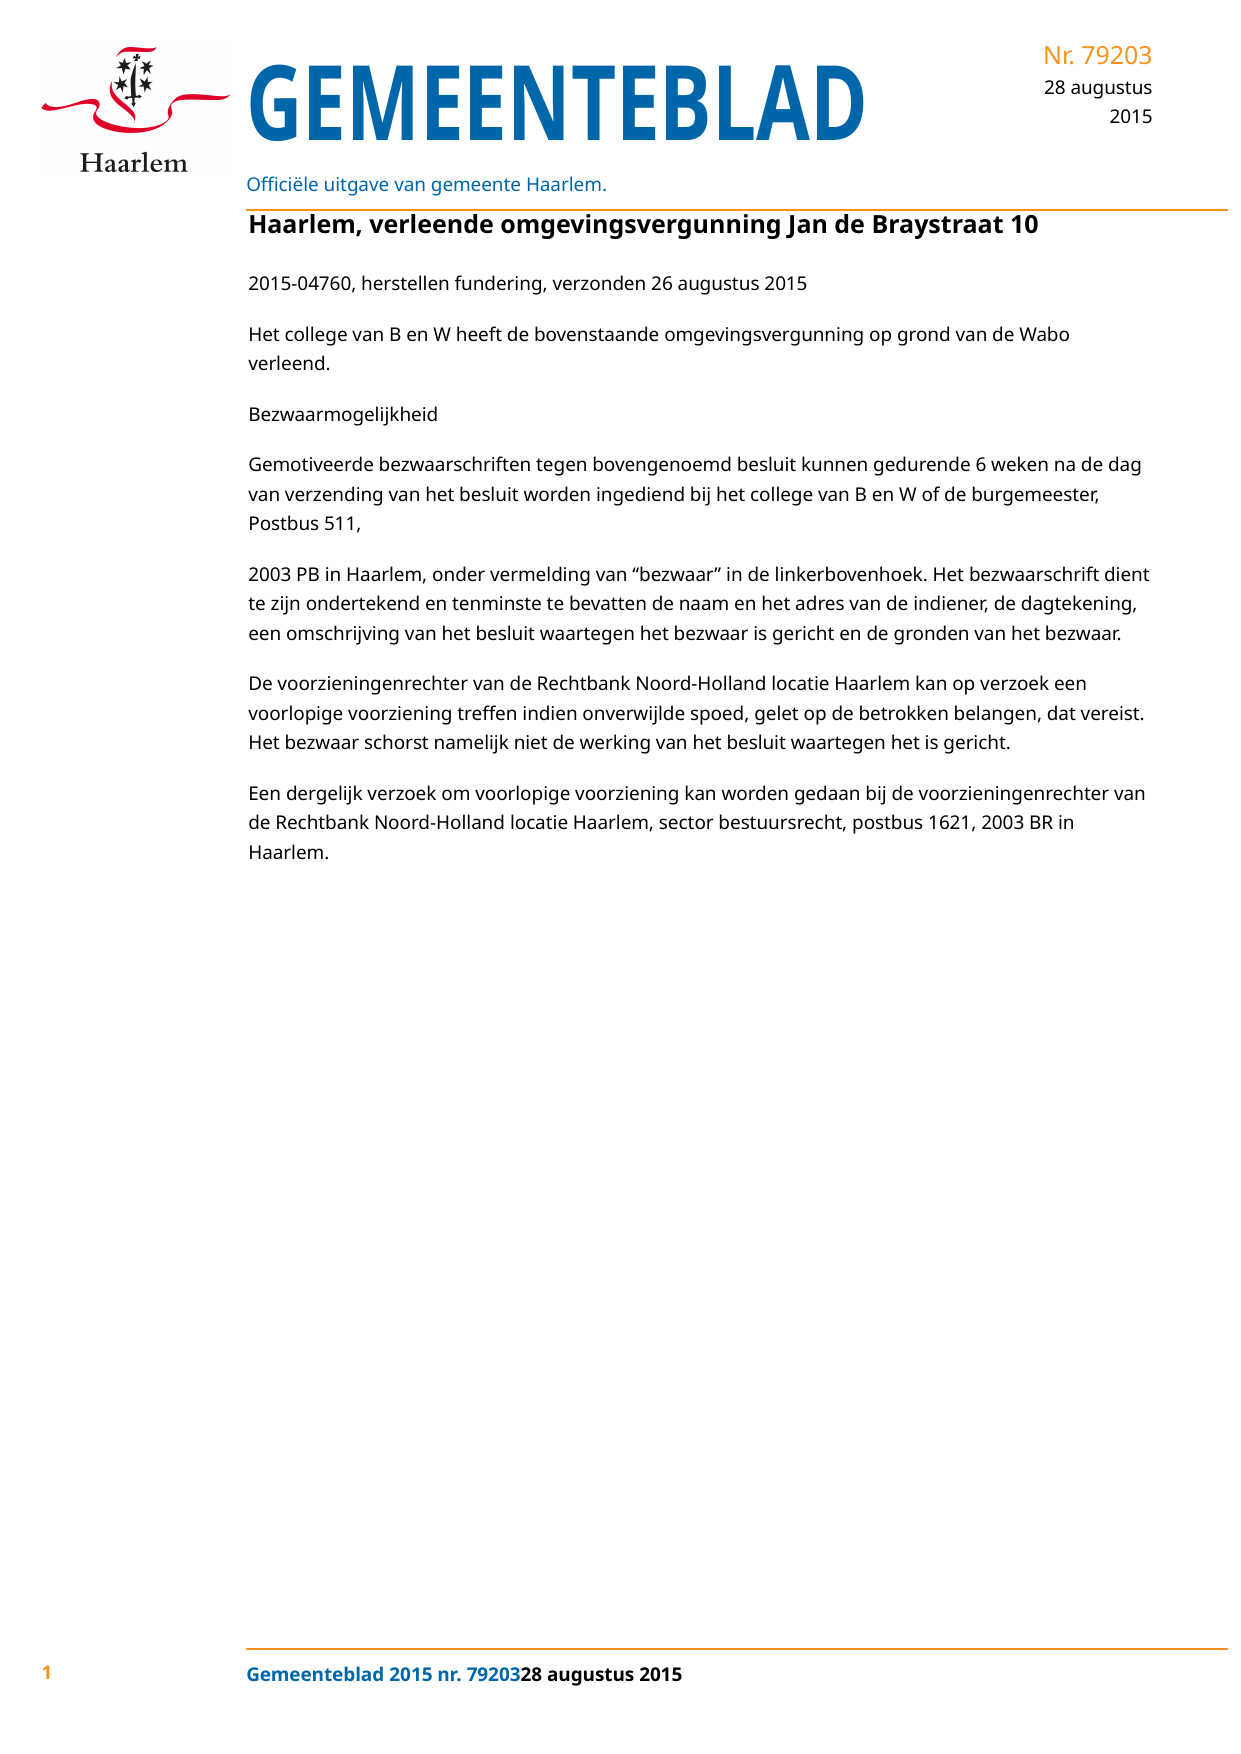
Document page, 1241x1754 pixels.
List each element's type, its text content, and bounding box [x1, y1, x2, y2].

text Een dergelijk verzoek om voorlopige voorziening kan worden gedaan bij de voorzieningenrechter van de Rechtbank Noord-Holland locatie Haarlem, sector bestuursrecht, postbus 1621, 2003 BR in Haarlem. [248, 780, 1152, 865]
text De voorzieningenrechter van de Rechtbank Noord-Holland locatie Haarlem kan op verzoek een voorlopige voorziening treffen indien onverwijlde spoed, gelet op de betrokken belangen, dat vereist. Het bezwaar schorst namelijk niet de werking van het besluit waartegen het is gericht. [248, 670, 1152, 755]
text 2015-04760, herstellen fundering, verzonden 26 augustus 2015 [248, 270, 1152, 296]
picture [41, 47, 231, 172]
text 2003 PB in Haarlem, onder vermelding van “bezwaar” in de linkerbovenhoek. Het bezwaarschrift dient te zijn ondertekend en tenminste te bevatten de naam en het adres van de indiener, de dagtekening, een omschrijving van het besluit waartegen het bezwaar is gericht en de gronden van het bezwaar. [248, 561, 1152, 646]
text Bezwaarmogelijkheid [248, 401, 1152, 426]
text Haarlem, verleende omgevingsvergunning Jan de Braystraat 10 [248, 211, 1152, 241]
text Gemotiveerde bezwaarschriften tegen bovengenoemd besluit kunnen gedurende 6 weken na de dag van verzending van het besluit worden ingediend bij het college van B en W of de burgemeester, Postbus 511, [248, 451, 1152, 536]
text Het college van B en W heeft de bovenstaande omgevingsvergunning op grond van de Wabo verleend. [248, 321, 1152, 376]
